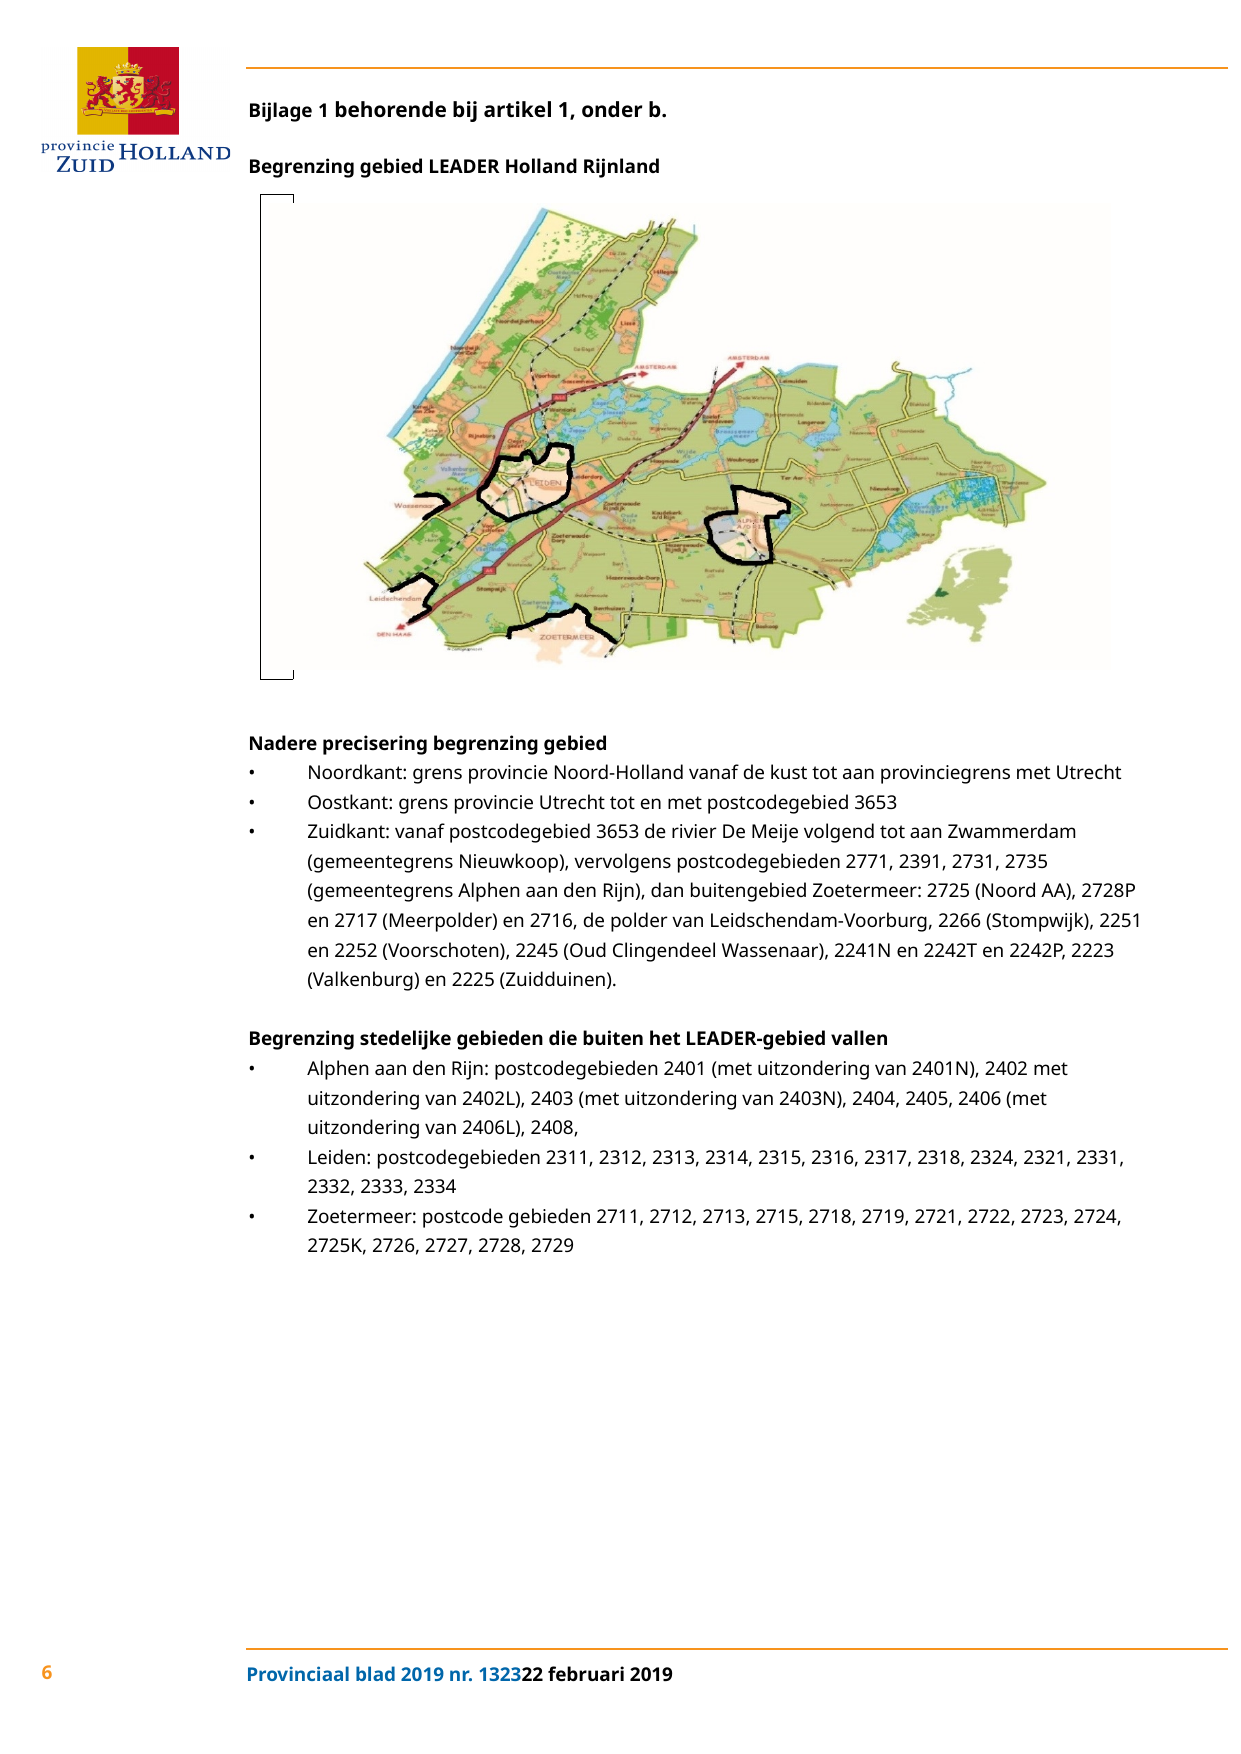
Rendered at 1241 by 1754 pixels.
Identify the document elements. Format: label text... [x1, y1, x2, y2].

text Begrenzing stedelijke gebieden die buiten het LEADER-gebied vallen [248, 1026, 1152, 1051]
list Zuidkant: vanaf postcodegebied 3653 de rivier De Meije volgend tot aan Zwammerdam (gemeentegrens Nieuwkoop), vervolgens postcodegebieden 2771, 2391, 2731, 2735 (gemeentegrens Alphen aan den Rijn), dan buitengebied Zoetermeer: 2725 (Noord AA), 2728P en 2717 (Meerpolder) en 2716, de polder van Leidschendam-Voorburg, 2266 (Stompwijk), 2251 en 2252 (Voorschoten), 2245 (Oud Clingendeel Wassenaar), 2241N en 2242T en 2242P, 2223 (Valkenburg) en 2225 (Zuidduinen). [248, 818, 1152, 992]
picture [268, 203, 1111, 670]
list Noordkant: grens provincie Noord-Holland vanaf de kust tot aan provinciegrens met Utrecht [248, 759, 1152, 785]
list Zoetermeer: postcode gebieden 2711, 2712, 2713, 2715, 2718, 2719, 2721, 2722, 2723, 2724, 2725K, 2726, 2727, 2728, 2729 [248, 1203, 1152, 1258]
list Leiden: postcodegebieden 2311, 2312, 2313, 2314, 2315, 2316, 2317, 2318, 2324, 2321, 2331, 2332, 2333, 2334 [248, 1144, 1152, 1199]
list Alphen aan den Rijn: postcodegebieden 2401 (met uitzondering van 2401N), 2402 met uitzondering van 2402L), 2403 (met uitzondering van 2403N), 2404, 2405, 2406 (met uitzondering van 2406L), 2408, [248, 1055, 1152, 1140]
text Bijlage 1 behorende bij artikel 1, onder b. [248, 95, 1152, 123]
text Begrenzing gebied LEADER Holland Rijnland [248, 153, 1152, 179]
picture [41, 47, 231, 172]
text Nadere precisering begrenzing gebied [248, 730, 1152, 756]
list Oostkant: grens provincie Utrecht tot en met postcodegebied 3653 [248, 789, 1152, 815]
